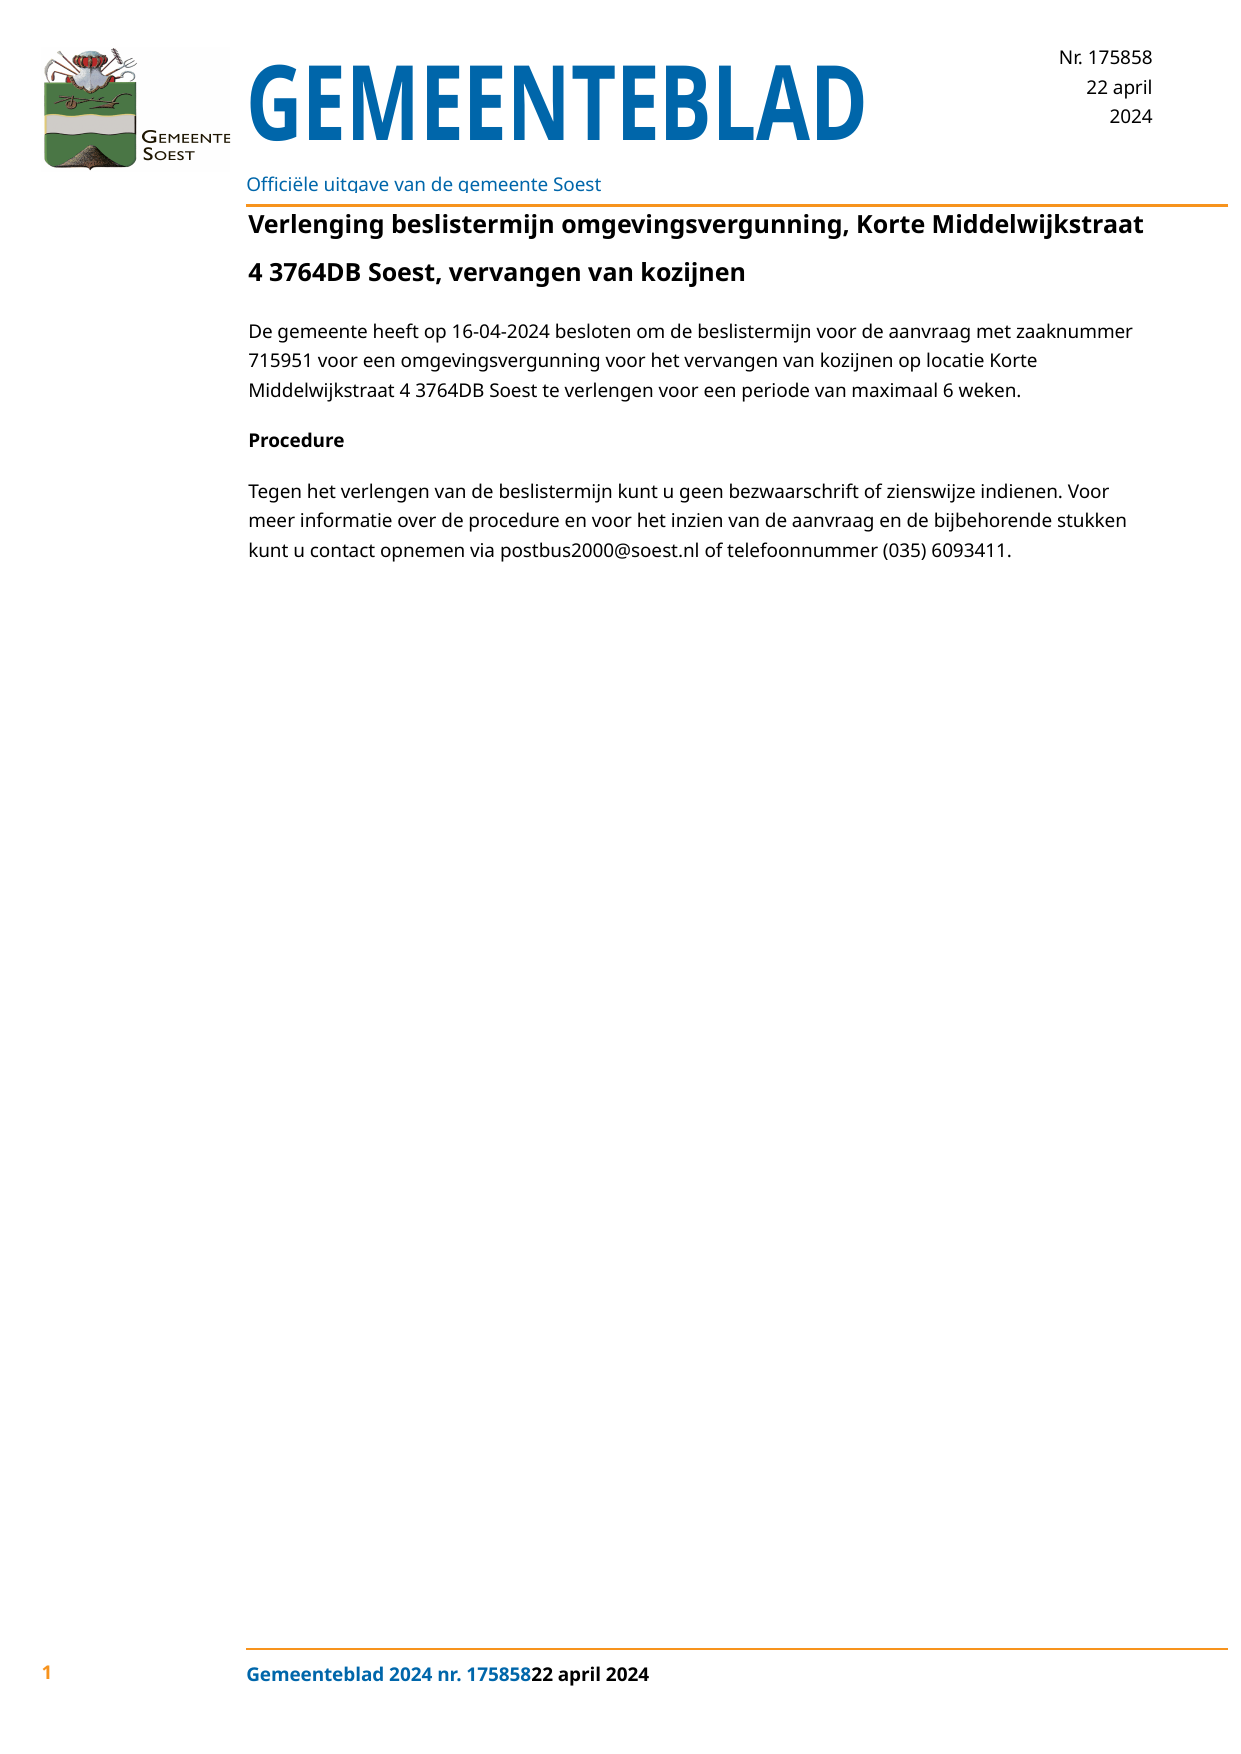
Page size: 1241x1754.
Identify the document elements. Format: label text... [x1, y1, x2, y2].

picture [41, 47, 231, 172]
text Tegen het verlengen van de beslistermijn kunt u geen bezwaarschrift of zienswijze indienen. Voor meer informatie over de procedure en voor het inzien van de aanvraag en de bijbehorende stukken kunt u contact opnemen via postbus2000@soest.nl of telefoonnummer (035) 6093411. [248, 478, 1152, 563]
text Procedure [248, 427, 1152, 453]
text Verlenging beslistermijn omgevingsvergunning, Korte Middelwijkstraat 4 3764DB Soest, vervangen van kozijnen [248, 207, 1152, 288]
text De gemeente heeft op 16-04-2024 besloten om de beslistermijn voor de aanvraag met zaaknummer 715951 voor een omgevingsvergunning voor het vervangen van kozijnen op locatie Korte Middelwijkstraat 4 3764DB Soest te verlengen voor een periode van maximaal 6 weken. [248, 318, 1152, 403]
